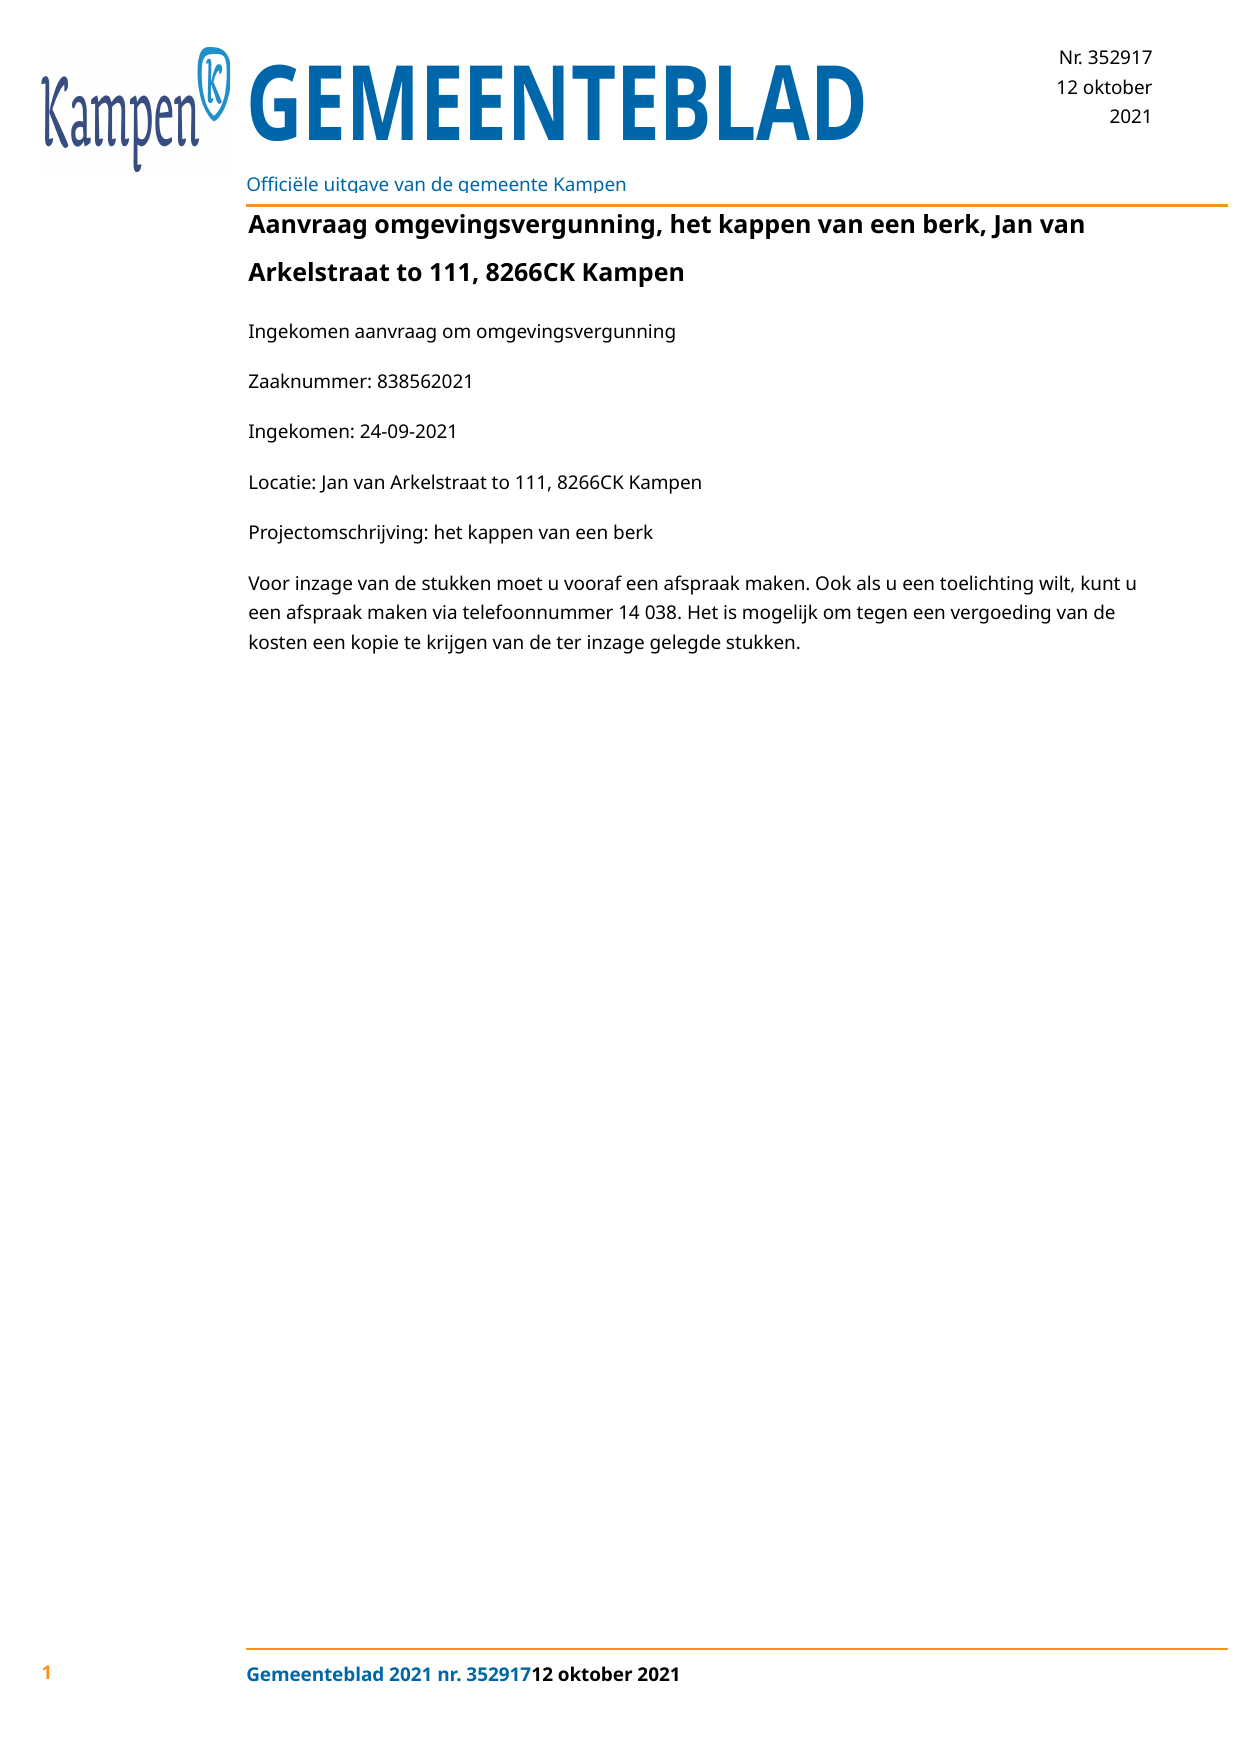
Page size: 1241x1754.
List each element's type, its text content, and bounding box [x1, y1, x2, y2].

text Locatie: Jan van Arkelstraat to 111, 8266CK Kampen [248, 469, 1152, 495]
picture [41, 47, 231, 172]
text Zaaknummer: 838562021 [248, 368, 1152, 394]
text Projectomschrijving: het kappen van een berk [248, 519, 1152, 545]
text Voor inzage van de stukken moet u vooraf een afspraak maken. Ook als u een toelichting wilt, kunt u een afspraak maken via telefoonnummer 14 038. Het is mogelijk om tegen een vergoeding van de kosten een kopie te krijgen van de ter inzage gelegde stukken. [248, 570, 1152, 655]
text Ingekomen aanvraag om omgevingsvergunning [248, 318, 1152, 344]
text Ingekomen: 24-09-2021 [248, 419, 1152, 444]
text Aanvraag omgevingsvergunning, het kappen van een berk, Jan van Arkelstraat to 111, 8266CK Kampen [248, 207, 1152, 288]
